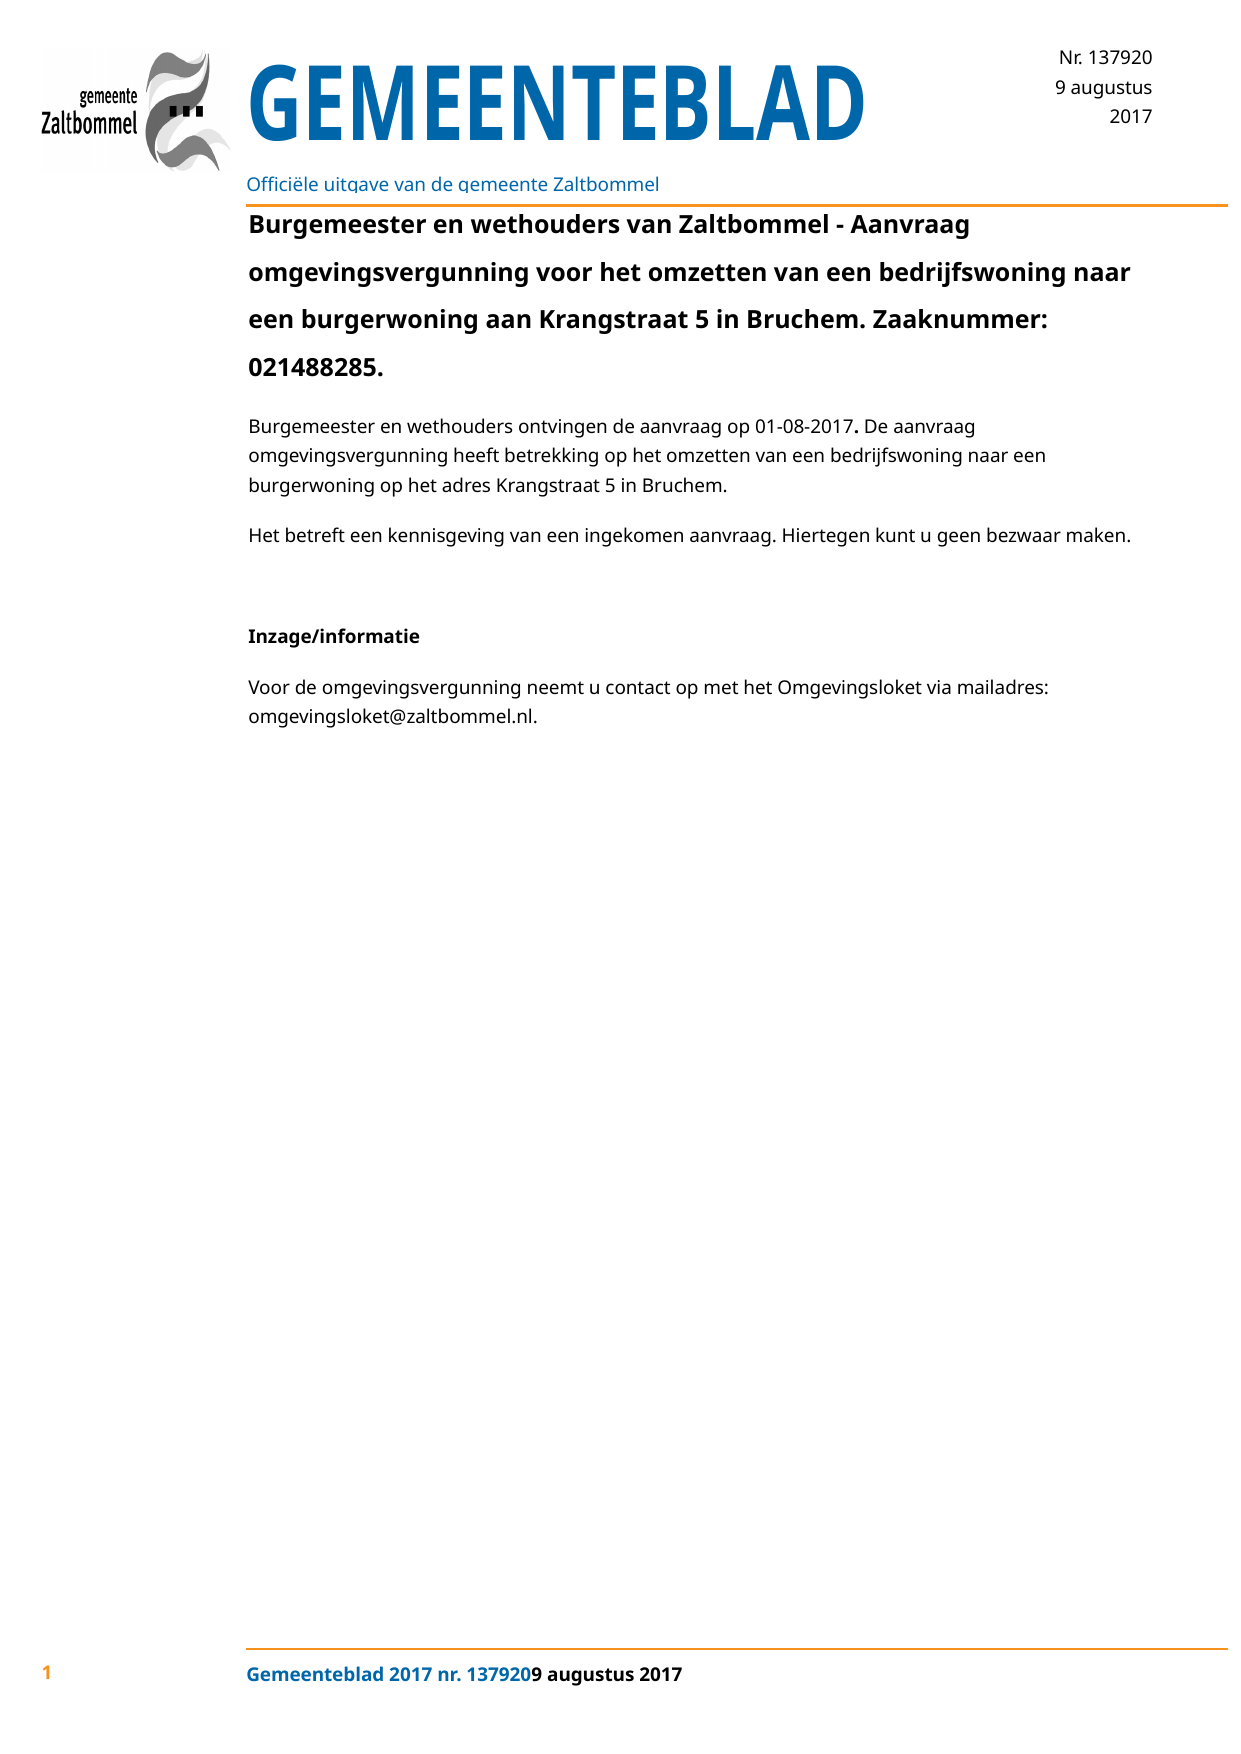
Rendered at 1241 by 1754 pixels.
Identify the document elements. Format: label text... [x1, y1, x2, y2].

text Voor de omgevingsvergunning neemt u contact op met het Omgevingsloket via mailadres: omgevingsloket@zaltbommel.nl. [248, 674, 1152, 729]
text Het betreft een kennisgeving van een ingekomen aanvraag. Hiertegen kunt u geen bezwaar maken. [248, 523, 1152, 548]
picture [41, 47, 231, 172]
text Inzage/informatie [248, 623, 1152, 649]
text Burgemeester en wethouders ontvingen de aanvraag op 01-08-2017. De aanvraag omgevingsvergunning heeft betrekking op het omzetten van een bedrijfswoning naar een burgerwoning op het adres Krangstraat 5 in Bruchem. [248, 413, 1152, 498]
text Burgemeester en wethouders van Zaltbommel - Aanvraag omgevingsvergunning voor het omzetten van een bedrijfswoning naar een burgerwoning aan Krangstraat 5 in Bruchem. Zaaknummer: 021488285. [248, 207, 1152, 384]
